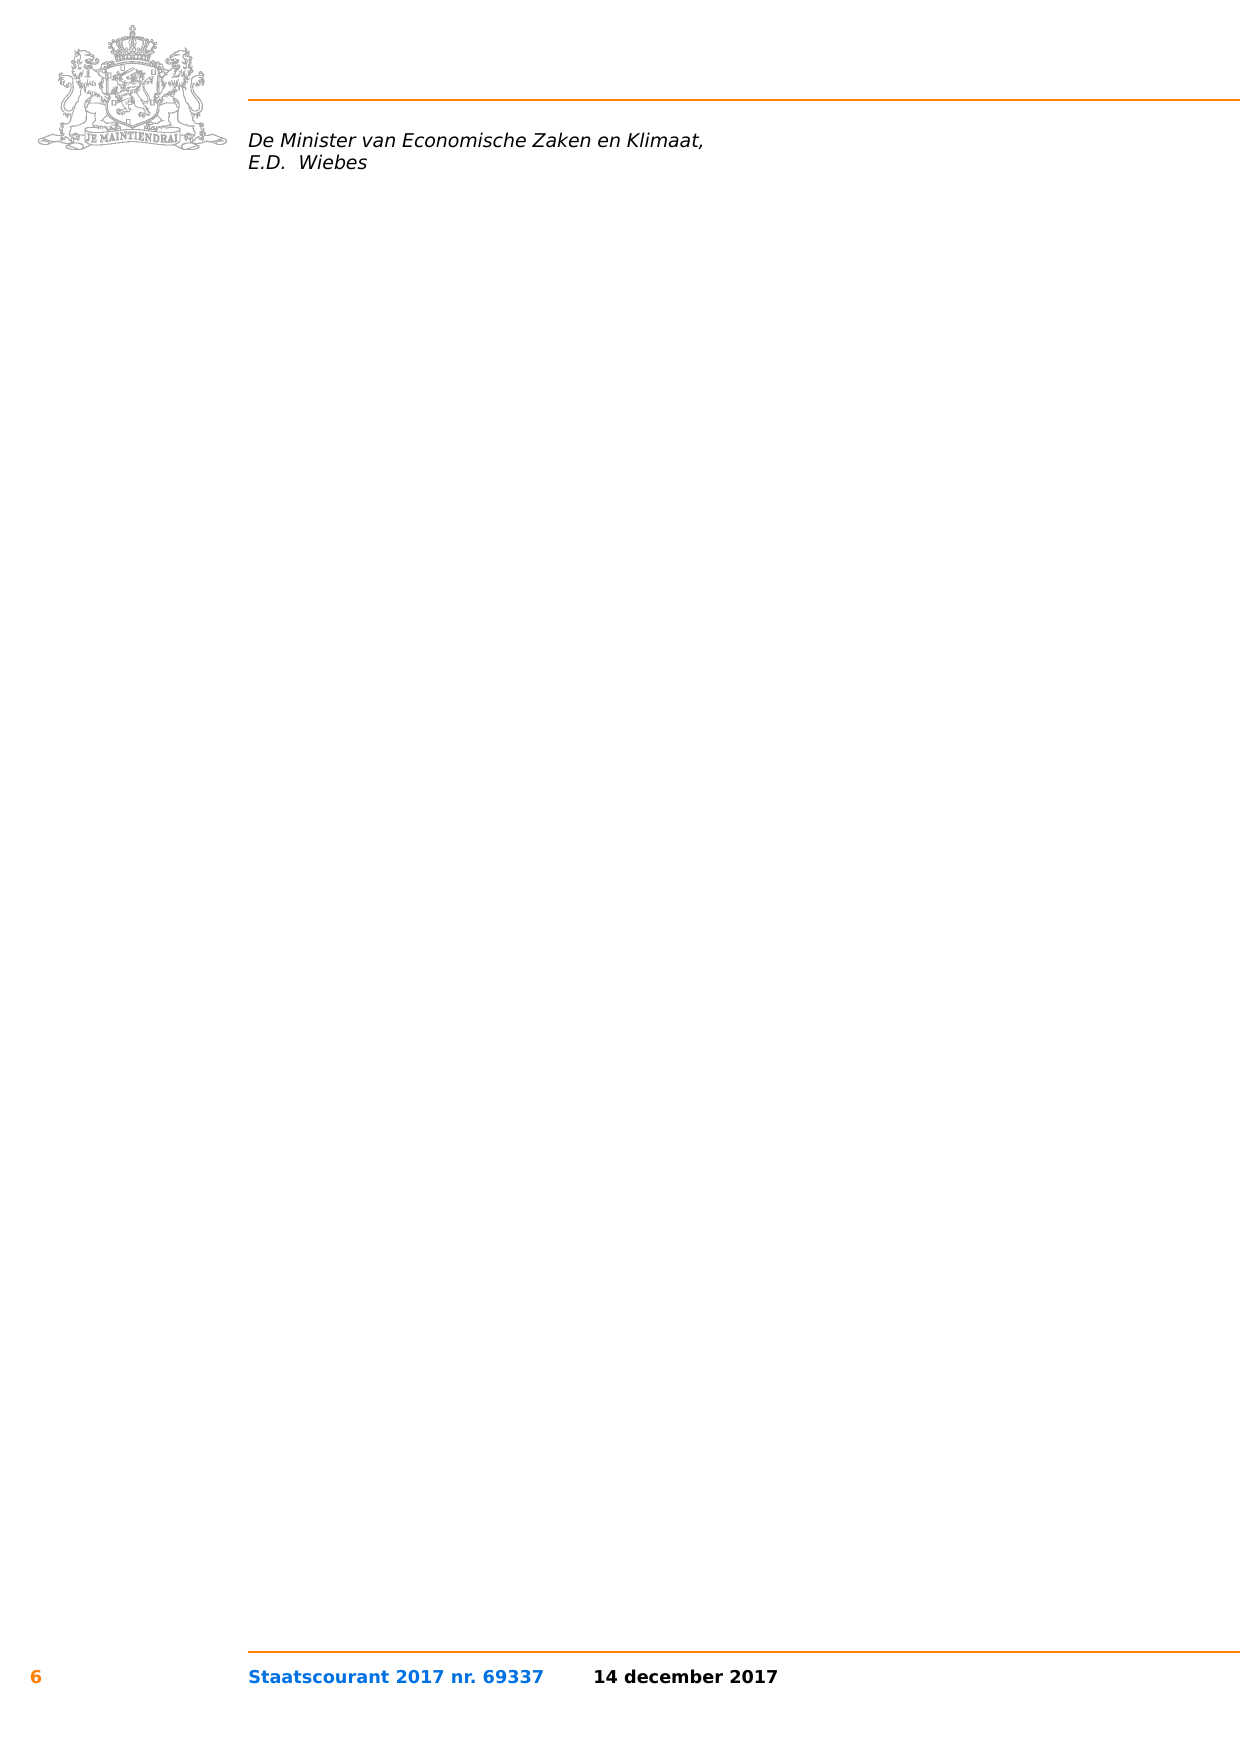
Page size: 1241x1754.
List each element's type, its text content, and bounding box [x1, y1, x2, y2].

text De Minister van Economische Zaken en Klimaat, E.D. Wiebes [248, 130, 1163, 174]
picture [38, 25, 227, 150]
